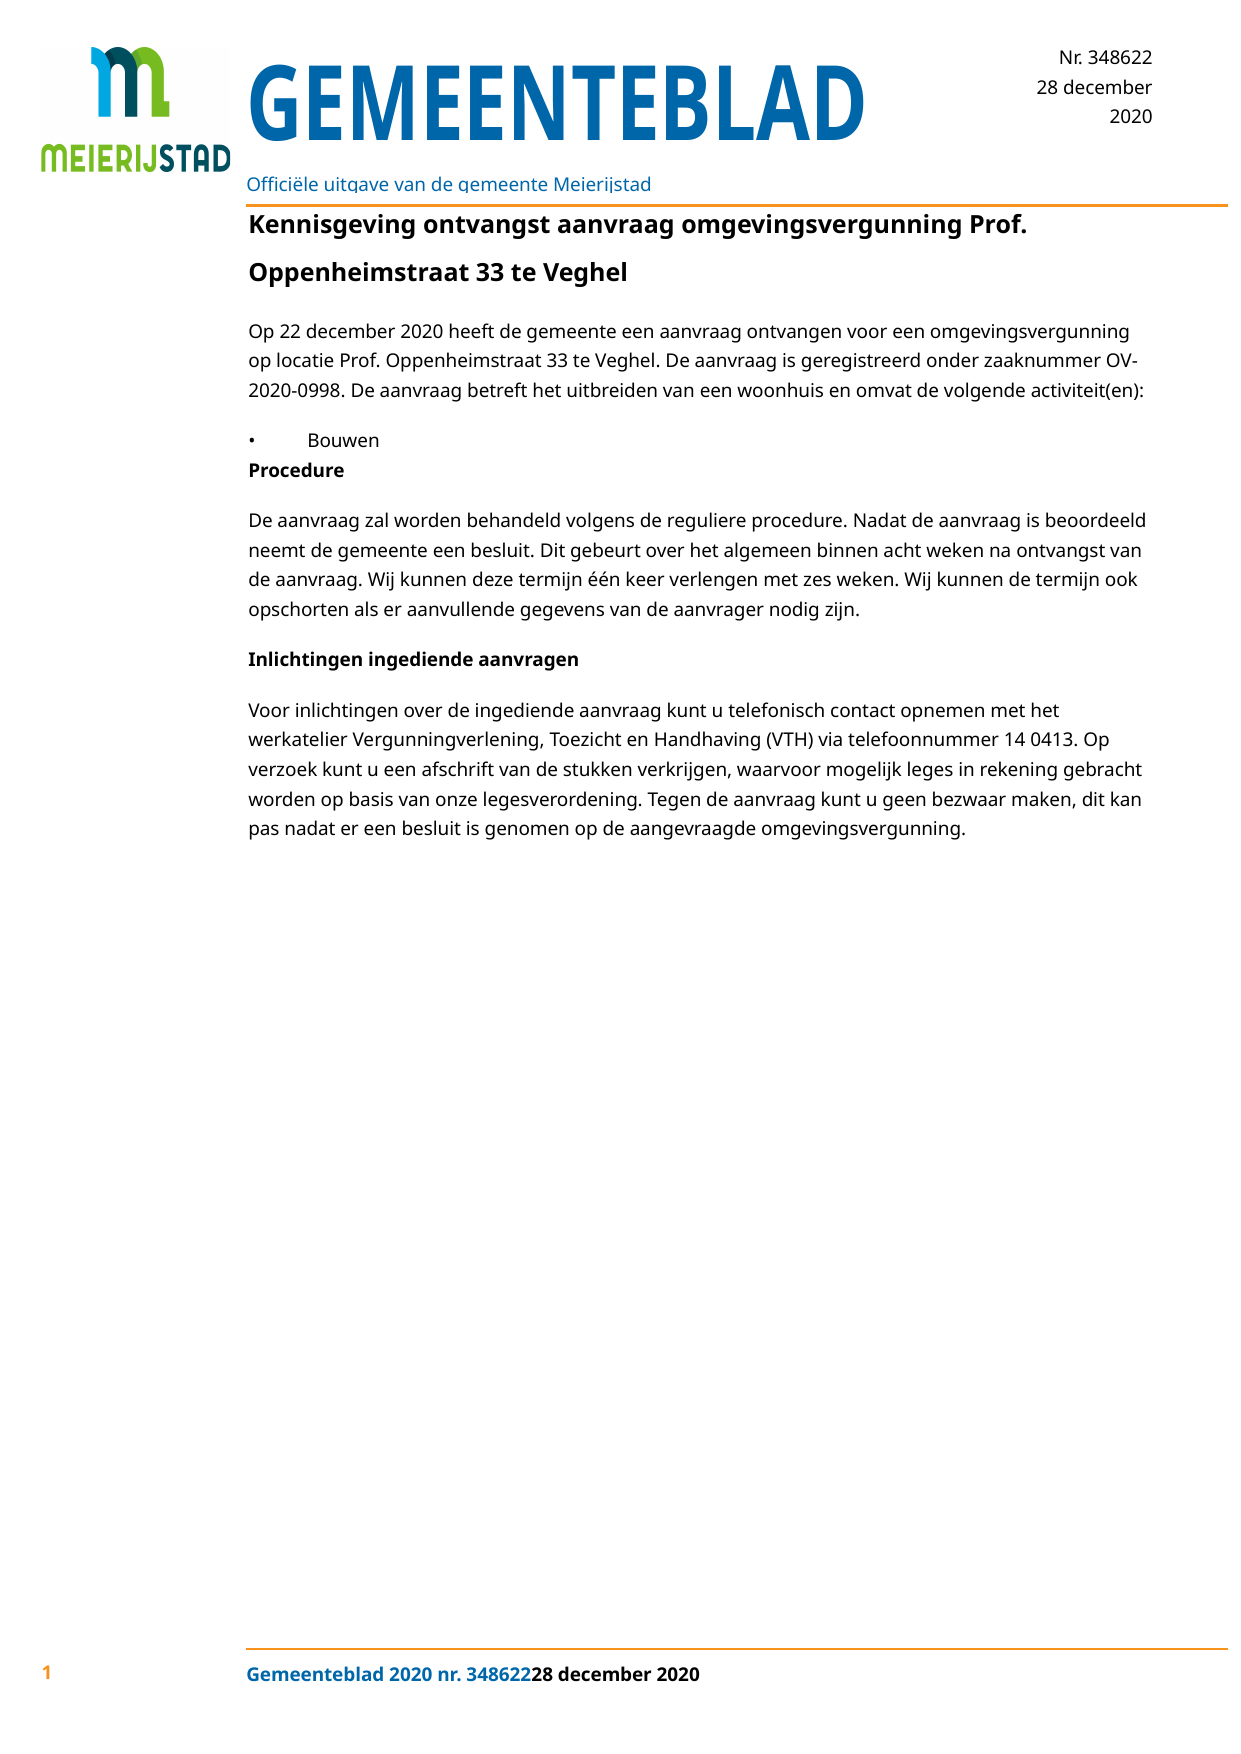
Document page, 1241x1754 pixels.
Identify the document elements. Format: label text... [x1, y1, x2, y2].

text Procedure [248, 457, 1152, 483]
list Bouwen [248, 427, 1152, 453]
text Op 22 december 2020 heeft de gemeente een aanvraag ontvangen voor een omgevingsvergunning op locatie Prof. Oppenheimstraat 33 te Veghel. De aanvraag is geregistreerd onder zaaknummer OV-2020-0998. De aanvraag betreft het uitbreiden van een woonhuis en omvat de volgende activiteit(en): [248, 318, 1152, 403]
text Inlichtingen ingediende aanvragen [248, 647, 1152, 672]
picture [41, 47, 231, 172]
text Voor inlichtingen over de ingediende aanvraag kunt u telefonisch contact opnemen met het werkatelier Vergunningverlening, Toezicht en Handhaving (VTH) via telefoonnummer 14 0413. Op verzoek kunt u een afschrift van de stukken verkrijgen, waarvoor mogelijk leges in rekening gebracht worden op basis van onze legesverordening. Tegen de aanvraag kunt u geen bezwaar maken, dit kan pas nadat er een besluit is genomen op de aangevraagde omgevingsvergunning. [248, 697, 1152, 841]
text De aanvraag zal worden behandeld volgens de reguliere procedure. Nadat de aanvraag is beoordeeld neemt de gemeente een besluit. Dit gebeurt over het algemeen binnen acht weken na ontvangst van de aanvraag. Wij kunnen deze termijn één keer verlengen met zes weken. Wij kunnen de termijn ook opschorten als er aanvullende gegevens van de aanvrager nodig zijn. [248, 507, 1152, 622]
text Kennisgeving ontvangst aanvraag omgevingsvergunning Prof. Oppenheimstraat 33 te Veghel [248, 207, 1152, 288]
